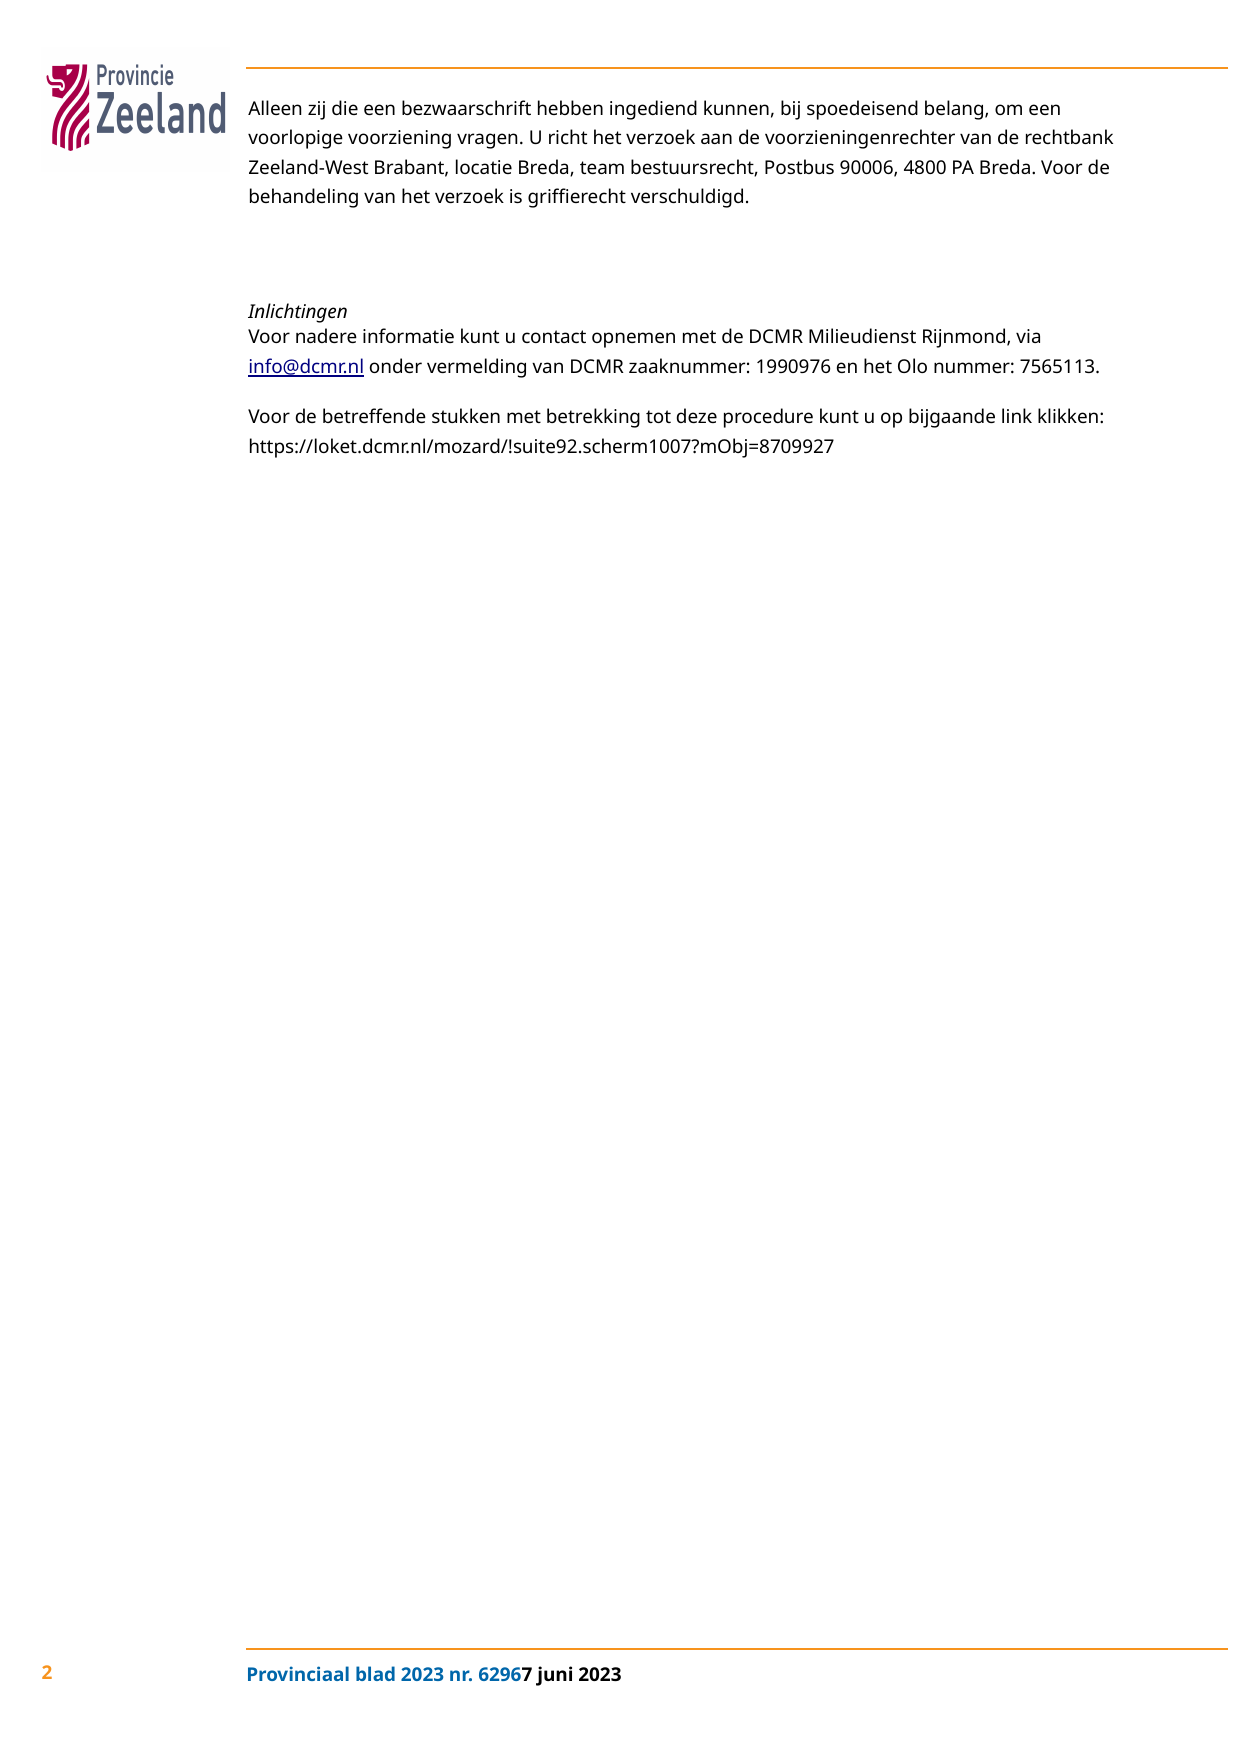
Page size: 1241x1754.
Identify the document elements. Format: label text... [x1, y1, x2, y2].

text Alleen zij die een bezwaarschrift hebben ingediend kunnen, bij spoedeisend belang, om een voorlopige voorziening vragen. U richt het verzoek aan de voorzieningenrechter van de rechtbank Zeeland-West Brabant, locatie Breda, team bestuursrecht, Postbus 90006, 4800 PA Breda. Voor de behandeling van het verzoek is griffierecht verschuldigd. [248, 95, 1152, 209]
picture [41, 47, 231, 172]
text Inlichtingen [248, 298, 1152, 324]
text Voor nadere informatie kunt u contact opnemen met de DCMR Milieudienst Rijnmond, via info@dcmr.nl onder vermelding van DCMR zaaknummer: 1990976 en het Olo nummer: 7565113. [248, 324, 1152, 379]
text Voor de betreffende stukken met betrekking tot deze procedure kunt u op bijgaande link klikken: https://loket.dcmr.nl/mozard/!suite92.scherm1007?mObj=8709927 [248, 404, 1152, 459]
